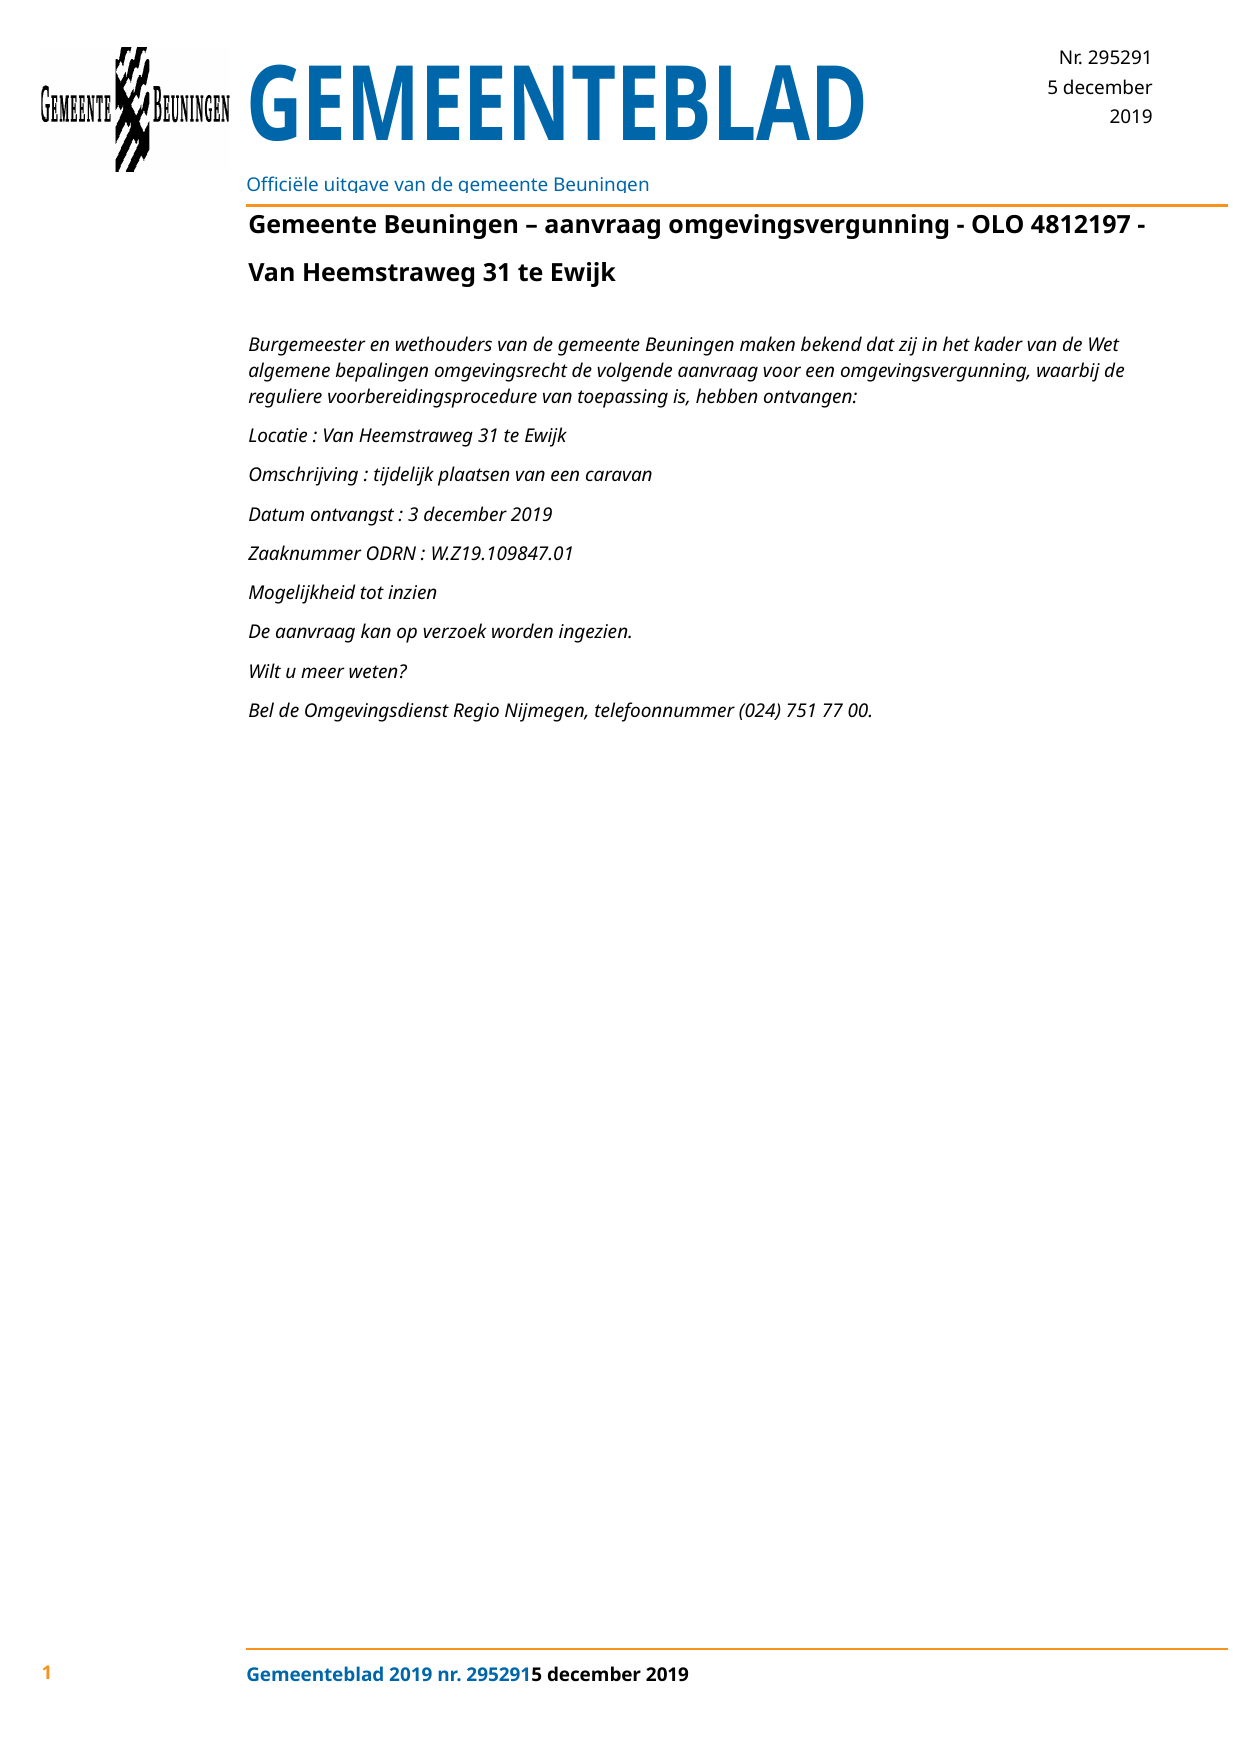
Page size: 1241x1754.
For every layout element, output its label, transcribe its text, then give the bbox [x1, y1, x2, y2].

text Bel de Omgevingsdienst Regio Nijmegen, telefoonnummer (024) 751 77 00. [248, 697, 1152, 723]
picture [41, 47, 231, 172]
text Locatie : Van Heemstraweg 31 te Ewijk [248, 422, 1152, 448]
text Wilt u meer weten? [248, 658, 1152, 683]
text Zaaknummer ODRN : W.Z19.109847.01 [248, 540, 1152, 566]
text Omschrijving : tijdelijk plaatsen van een caravan [248, 461, 1152, 487]
text De aanvraag kan op verzoek worden ingezien. [248, 618, 1152, 644]
text Burgemeester en wethouders van de gemeente Beuningen maken bekend dat zij in het kader van de Wet algemene bepalingen omgevingsrecht de volgende aanvraag voor een omgevingsvergunning, waarbij de reguliere voorbereidingsprocedure van toepassing is, hebben ontvangen: [248, 331, 1152, 409]
text Gemeente Beuningen – aanvraag omgevingsvergunning - OLO 4812197 - Van Heemstraweg 31 te Ewijk [248, 207, 1152, 288]
text Datum ontvangst : 3 december 2019 [248, 501, 1152, 526]
text Mogelijkheid tot inzien [248, 579, 1152, 605]
